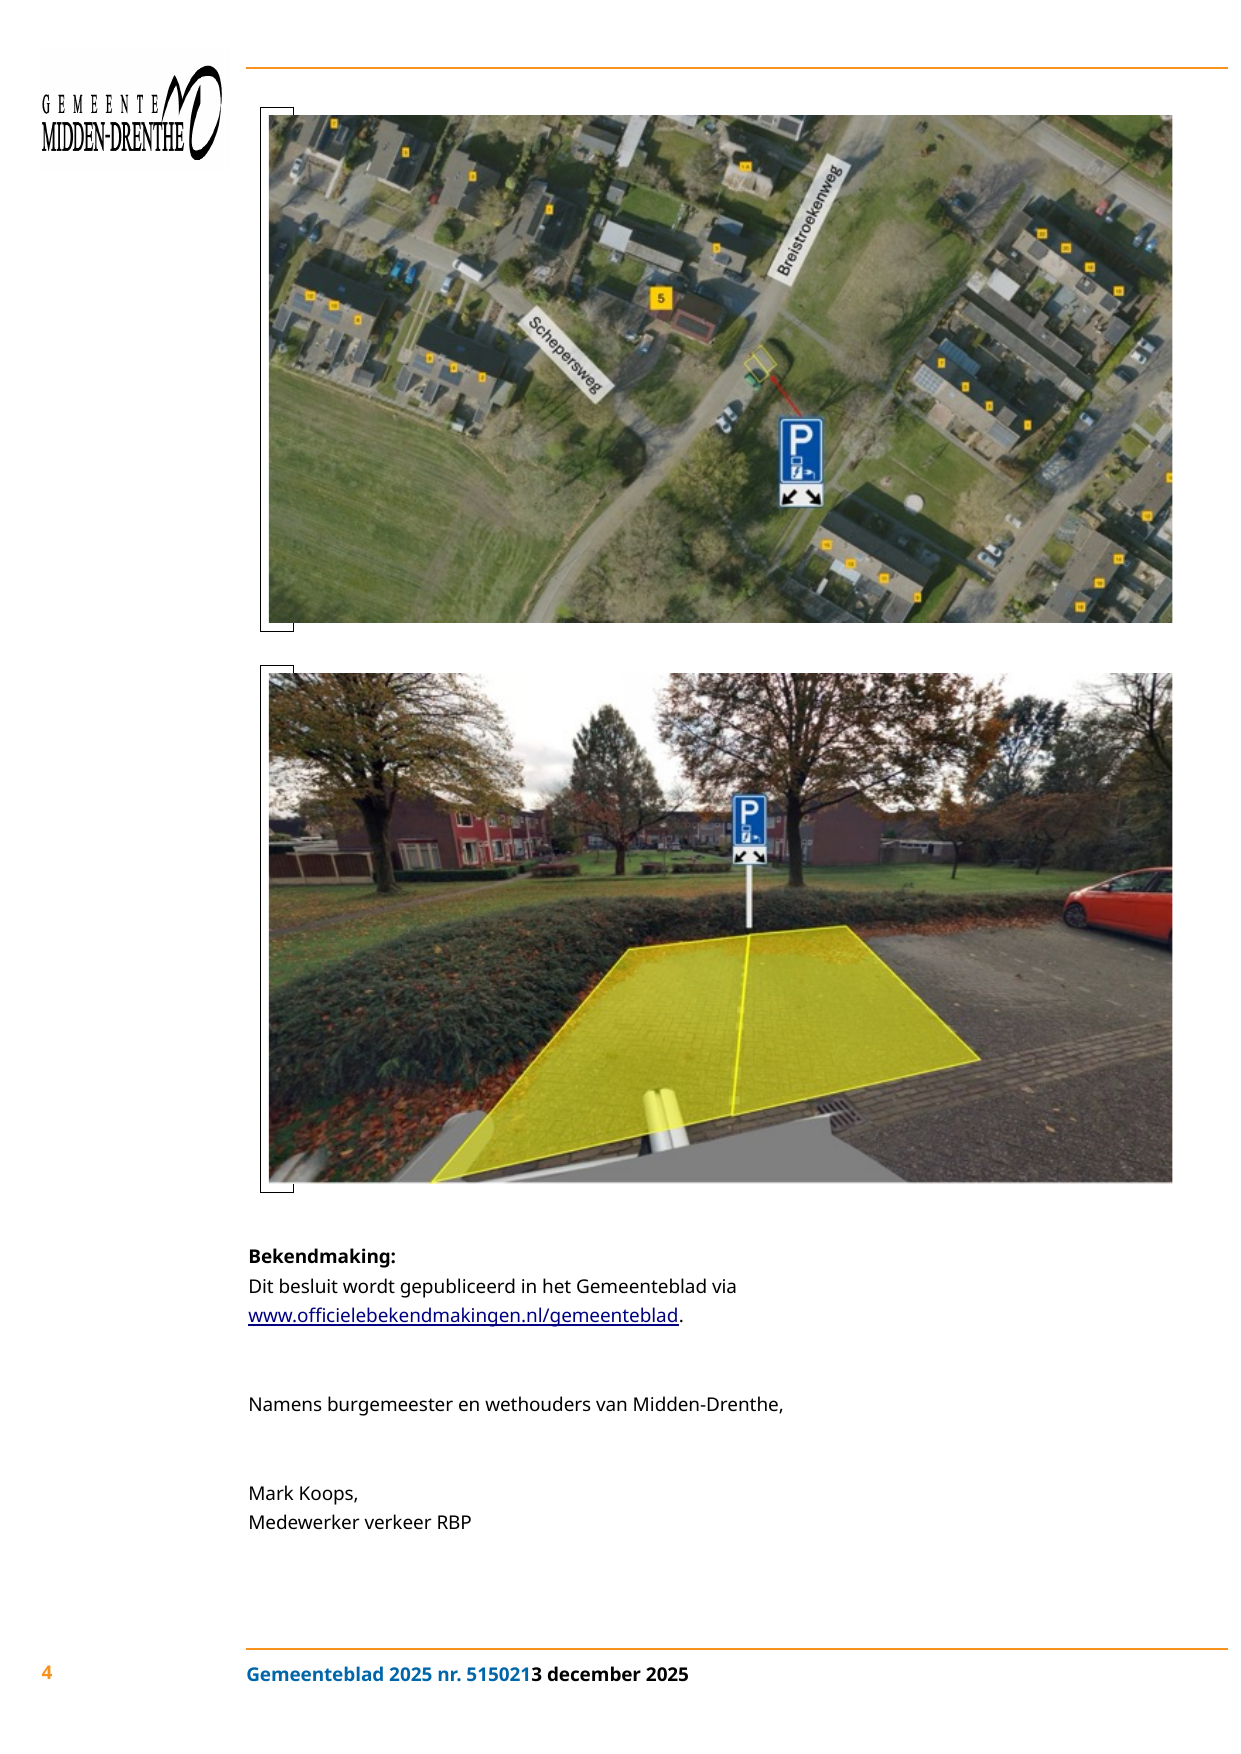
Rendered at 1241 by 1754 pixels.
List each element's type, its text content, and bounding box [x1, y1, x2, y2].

picture [268, 115, 1173, 623]
text Namens burgemeester en wethouders van Midden-Drenthe, [248, 1391, 1152, 1417]
text Dit besluit wordt gepubliceerd in het Gemeenteblad via www.officielebekendmakingen.nl/gemeenteblad. [248, 1273, 1152, 1328]
text Bekendmaking: [248, 1243, 1152, 1269]
text Mark Koops, [248, 1480, 1152, 1506]
picture [41, 47, 231, 172]
text Medewerker verkeer RBP [248, 1509, 1152, 1535]
picture [268, 673, 1173, 1184]
